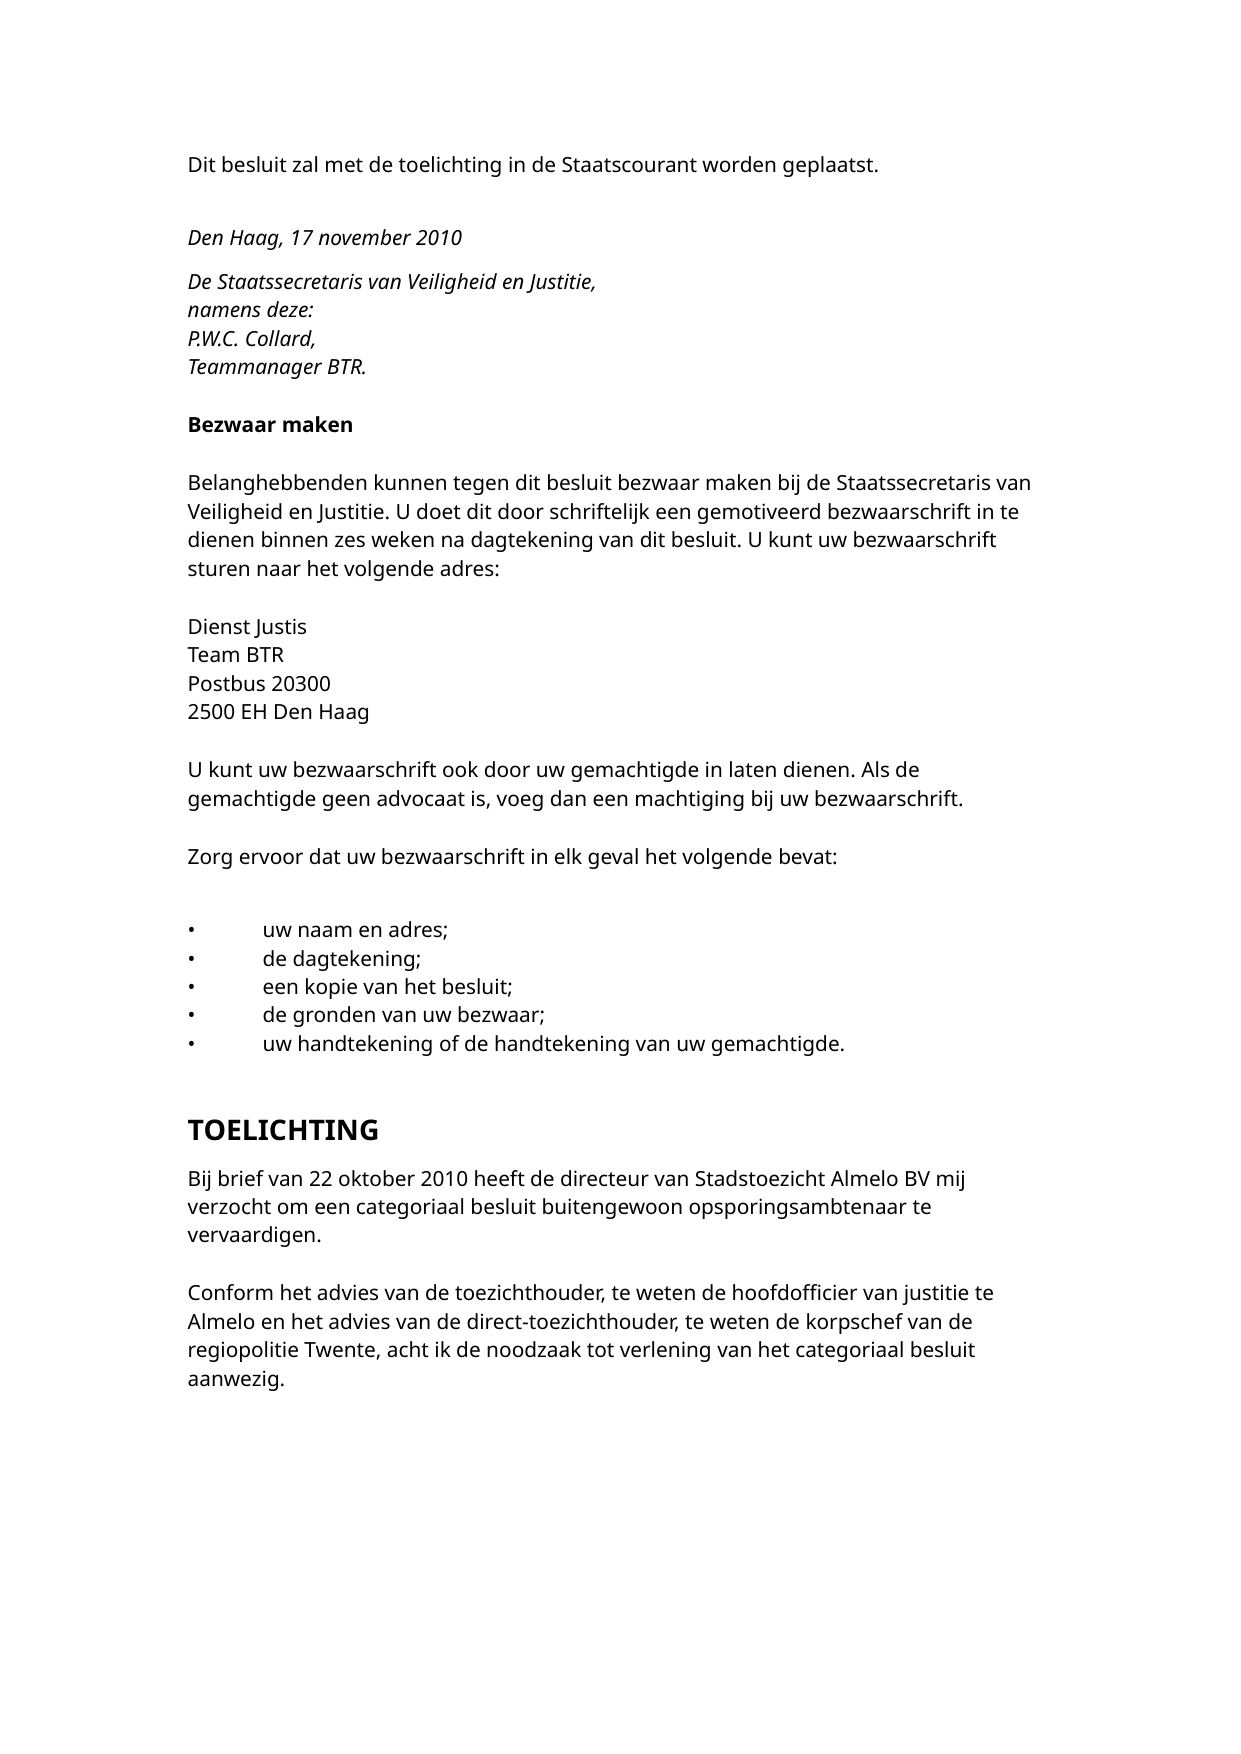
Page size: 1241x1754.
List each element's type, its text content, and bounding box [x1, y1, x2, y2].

text Zorg ervoor dat uw bezwaarschrift in elk geval het volgende bevat: [187, 842, 1053, 870]
text Den Haag, 17 november 2010 [187, 223, 1053, 252]
list uw naam en adres; [187, 915, 1053, 944]
list een kopie van het besluit; [187, 972, 1053, 1001]
text 2500 EH Den Haag [187, 697, 1053, 726]
subtitle TOELICHTING [187, 1110, 1053, 1149]
text Bezwaar maken [187, 411, 1053, 439]
text Dit besluit zal met de toelichting in de Staatscourant worden geplaatst. [187, 150, 1053, 178]
text Dienst Justis [187, 612, 1053, 640]
text Teammanager BTR. [187, 352, 1053, 381]
list de gronden van uw bezwaar; [187, 1001, 1053, 1029]
text U kunt uw bezwaarschrift ook door uw gemachtigde in laten dienen. Als de gemachtigde geen advocaat is, voeg dan een machtiging bij uw bezwaarschrift. [187, 756, 1053, 812]
list uw handtekening of de handtekening van uw gemachtigde. [187, 1029, 1053, 1057]
text Team BTR [187, 640, 1053, 669]
text namens deze: [187, 295, 1053, 324]
list de dagtekening; [187, 944, 1053, 972]
text Postbus 20300 [187, 669, 1053, 697]
text P.W.C. Collard, [187, 324, 1053, 352]
text De Staatssecretaris van Veiligheid en Justitie, [187, 267, 1053, 295]
text Bij brief van 22 oktober 2010 heeft de directeur van Stadstoezicht Almelo BV mij verzocht om een categoriaal besluit buitengewoon opsporingsambtenaar te vervaardigen. [187, 1164, 1053, 1249]
text Belanghebbenden kunnen tegen dit besluit bezwaar maken bij de Staatssecretaris van Veiligheid en Justitie. U doet dit door schriftelijk een gemotiveerd bezwaarschrift in te dienen binnen zes weken na dagtekening van dit besluit. U kunt uw bezwaarschrift sturen naar het volgende adres: [187, 468, 1053, 582]
text Conform het advies van de toezichthouder, te weten de hoofdofficier van justitie te Almelo en het advies van de direct-toezichthouder, te weten de korpschef van de regiopolitie Twente, acht ik de noodzaak tot verlening van het categoriaal besluit aanwezig. [187, 1278, 1053, 1392]
